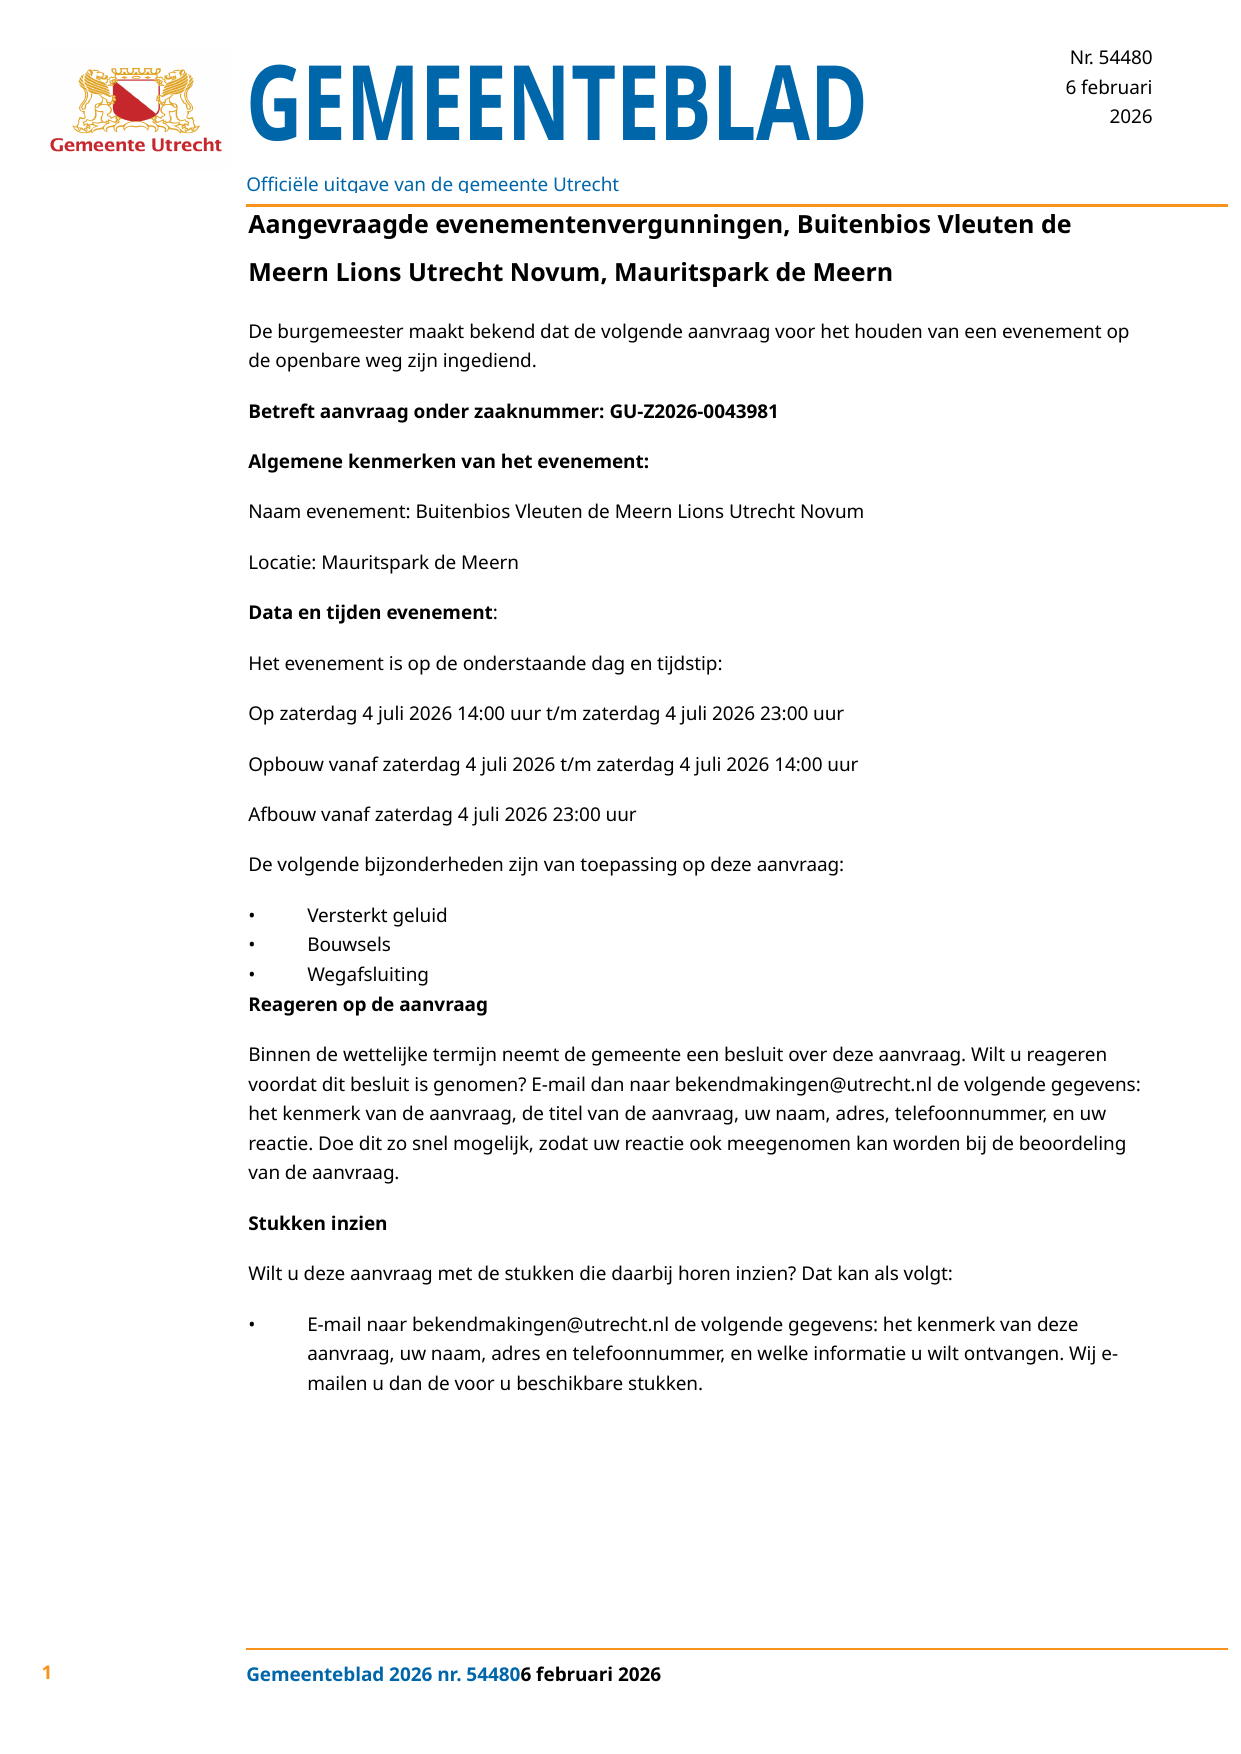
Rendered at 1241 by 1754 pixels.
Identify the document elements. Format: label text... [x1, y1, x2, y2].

text Afbouw vanaf zaterdag 4 juli 2026 23:00 uur [248, 801, 1152, 827]
text Naam evenement: Buitenbios Vleuten de Meern Lions Utrecht Novum [248, 499, 1152, 524]
text Op zaterdag 4 juli 2026 14:00 uur t/m zaterdag 4 juli 2026 23:00 uur [248, 700, 1152, 726]
text Binnen de wettelijke termijn neemt de gemeente een besluit over deze aanvraag. Wilt u reageren voordat dit besluit is genomen? E-mail dan naar bekendmakingen@utrecht.nl de volgende gegevens: het kenmerk van de aanvraag, de titel van de aanvraag, uw naam, adres, telefoonnummer, en uw reactie. Doe dit zo snel mogelijk, zodat uw reactie ook meegenomen kan worden bij de beoordeling van de aanvraag. [248, 1041, 1152, 1185]
text Opbouw vanaf zaterdag 4 juli 2026 t/m zaterdag 4 juli 2026 14:00 uur [248, 751, 1152, 777]
text Data en tijden evenement: [248, 599, 1152, 625]
text Locatie: Mauritspark de Meern [248, 549, 1152, 575]
text Aangevraagde evenementenvergunningen, Buitenbios Vleuten de Meern Lions Utrecht Novum, Mauritspark de Meern [248, 207, 1152, 288]
text Betreft aanvraag onder zaaknummer: GU-Z2026-0043981 [248, 398, 1152, 424]
list Bouwsels [248, 932, 1152, 957]
text Het evenement is op de onderstaande dag en tijdstip: [248, 650, 1152, 676]
text Algemene kenmerken van het evenement: [248, 448, 1152, 474]
picture [41, 47, 231, 172]
text De burgemeester maakt bekend dat de volgende aanvraag voor het houden van een evenement op de openbare weg zijn ingediend. [248, 318, 1152, 373]
text De volgende bijzonderheden zijn van toepassing op deze aanvraag: [248, 852, 1152, 877]
text Reageren op de aanvraag [248, 991, 1152, 1017]
list Versterkt geluid [248, 902, 1152, 928]
text Stukken inzien [248, 1210, 1152, 1236]
text Wilt u deze aanvraag met de stukken die daarbij horen inzien? Dat kan als volgt: [248, 1260, 1152, 1286]
list Wegafsluiting [248, 961, 1152, 987]
list E-mail naar bekendmakingen@utrecht.nl de volgende gegevens: het kenmerk van deze aanvraag, uw naam, adres en telefoonnummer, en welke informatie u wilt ontvangen. Wij e-mailen u dan de voor u beschikbare stukken. [248, 1311, 1152, 1396]
